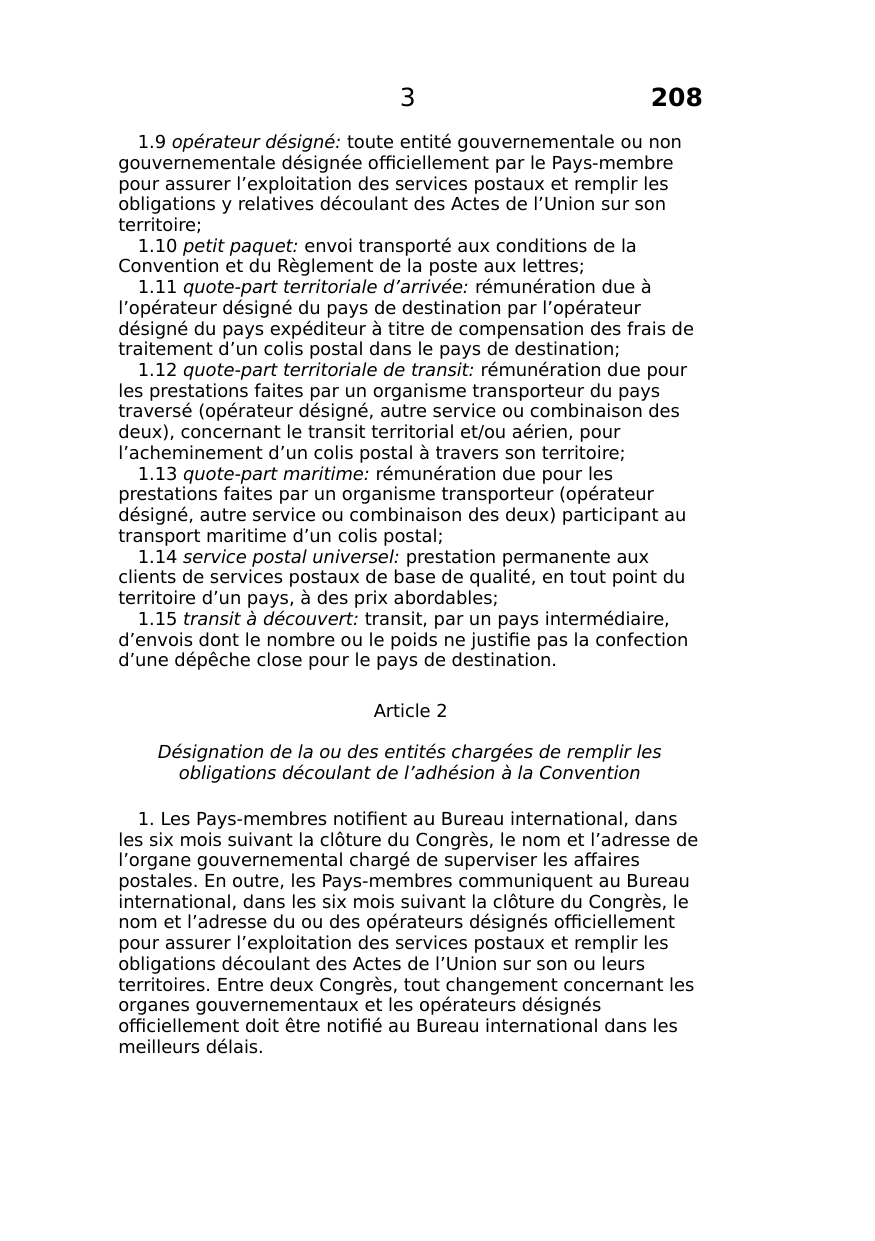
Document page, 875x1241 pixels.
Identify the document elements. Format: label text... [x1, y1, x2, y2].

text 1.12 quote-part territoriale de transit: rémunération due pour les prestations faites par un organisme transporteur du pays traversé (opérateur désigné, autre service ou combinaison des deux), concernant le transit territorial et/ou aérien, pour l’acheminement d’un colis postal à travers son territoire; [118, 360, 703, 463]
text 1.10 petit paquet: envoi transporté aux conditions de la Convention et du Règlement de la poste aux lettres; [118, 236, 703, 277]
text 1.15 transit à découvert: transit, par un pays intermédiaire, d’envois dont le nombre ou le poids ne justifie pas la confection d’une dépêche close pour le pays de destination. [118, 609, 703, 671]
text 1.11 quote-part territoriale d’arrivée: rémunération due à l’opérateur désigné du pays de destination par l’opérateur désigné du pays expéditeur à titre de compensation des frais de traitement d’un colis postal dans le pays de destination; [118, 277, 703, 360]
text 1. Les Pays-membres notifient au Bureau international, dans les six mois suivant la clôture du Congrès, le nom et l’adresse de l’organe gouvernemental chargé de superviser les affaires postales. En outre, les Pays-membres communiquent au Bureau international, dans les six mois suivant la clôture du Congrès, le nom et l’adresse du ou des opérateurs désignés officiellement pour assurer l’exploitation des services postaux et remplir les obligations découlant des Actes de l’Union sur son ou leurs territoires. Entre deux Congrès, tout changement concernant les organes gouvernementaux et les opérateurs désignés officiellement doit être notifié au Bureau international dans les meilleurs délais. [118, 809, 703, 1057]
text 1.14 service postal universel: prestation permanente aux clients de services postaux de base de qualité, en tout point du territoire d’un pays, à des prix abordables; [118, 546, 703, 609]
text 1.9 opérateur désigné: toute entité gouvernementale ou non gouvernementale désignée officiellement par le Pays-membre pour assurer l’exploitation des services postaux et remplir les obligations y relatives découlant des Actes de l’Union sur son territoire; [118, 132, 703, 236]
subtitle Article 2 Désignation de la ou des entités chargées de remplir les obligations découlant de l’adhésion à la Convention [118, 701, 703, 784]
text 1.13 quote-part maritime: rémunération due pour les prestations faites par un organisme transporteur (opérateur désigné, autre service ou combinaison des deux) participant au transport maritime d’un colis postal; [118, 463, 703, 546]
